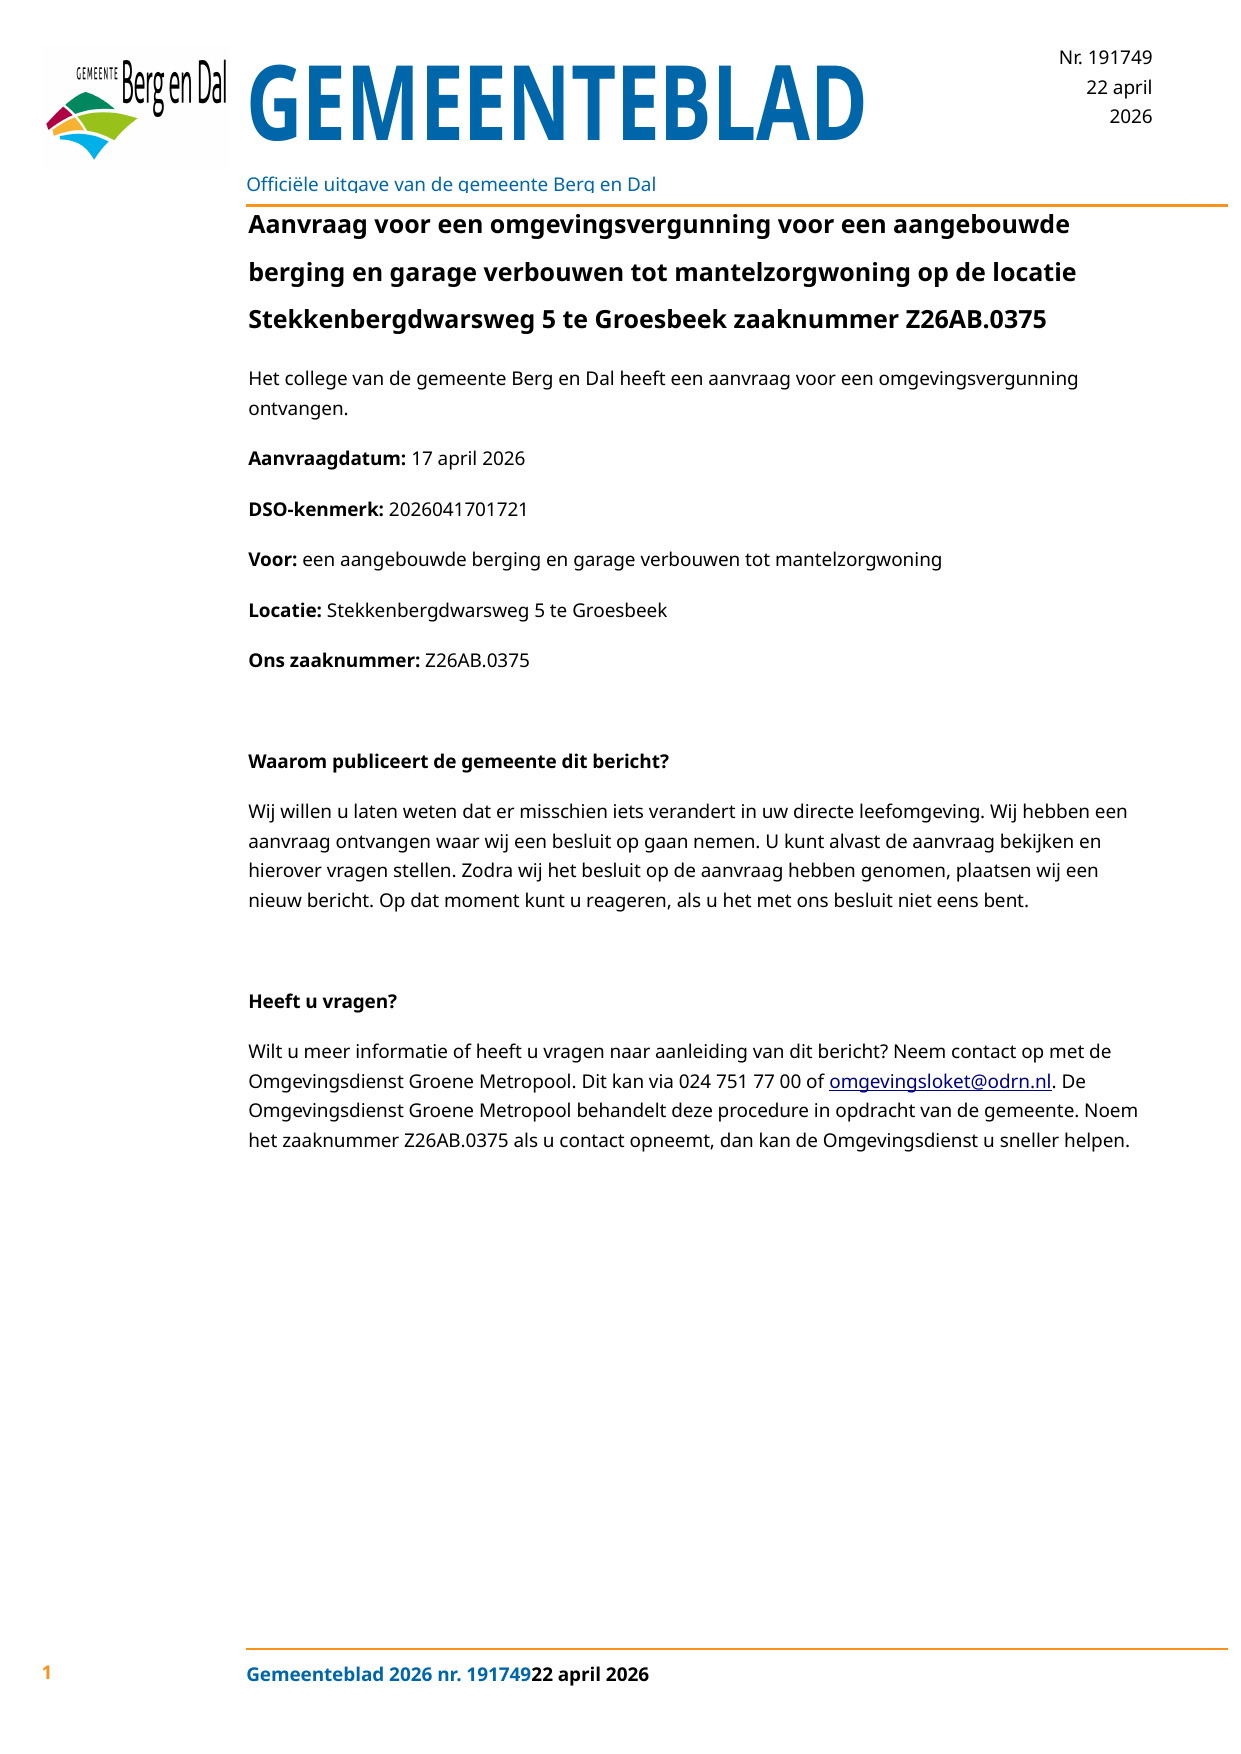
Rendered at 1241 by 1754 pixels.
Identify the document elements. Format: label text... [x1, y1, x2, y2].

text Heeft u vragen? [248, 988, 1152, 1014]
text Aanvraagdatum: 17 april 2026 [248, 446, 1152, 471]
text Voor: een aangebouwde berging en garage verbouwen tot mantelzorgwoning [248, 546, 1152, 572]
text Het college van de gemeente Berg en Dal heeft een aanvraag voor een omgevingsvergunning ontvangen. [248, 366, 1152, 421]
text Waarom publiceert de gemeente dit bericht? [248, 748, 1152, 774]
text Wilt u meer informatie of heeft u vragen naar aanleiding van dit bericht? Neem contact op met de Omgevingsdienst Groene Metropool. Dit kan via 024 751 77 00 of omgevingsloket@odrn.nl. De Omgevingsdienst Groene Metropool behandelt deze procedure in opdracht van de gemeente. Noem het zaaknummer Z26AB.0375 als u contact opneemt, dan kan de Omgevingsdienst u sneller helpen. [248, 1038, 1152, 1153]
text Wij willen u laten weten dat er misschien iets verandert in uw directe leefomgeving. Wij hebben een aanvraag ontvangen waar wij een besluit op gaan nemen. U kunt alvast de aanvraag bekijken en hierover vragen stellen. Zodra wij het besluit op de aanvraag hebben genomen, plaatsen wij een nieuw bericht. Op dat moment kunt u reageren, als u het met ons besluit niet eens bent. [248, 798, 1152, 913]
text Aanvraag voor een omgevingsvergunning voor een aangebouwde berging en garage verbouwen tot mantelzorgwoning op de locatie Stekkenbergdwarsweg 5 te Groesbeek zaaknummer Z26AB.0375 [248, 207, 1152, 336]
text Locatie: Stekkenbergdwarsweg 5 te Groesbeek [248, 597, 1152, 622]
picture [41, 47, 231, 172]
text Ons zaaknummer: Z26AB.0375 [248, 647, 1152, 673]
text DSO-kenmerk: 2026041701721 [248, 496, 1152, 522]
